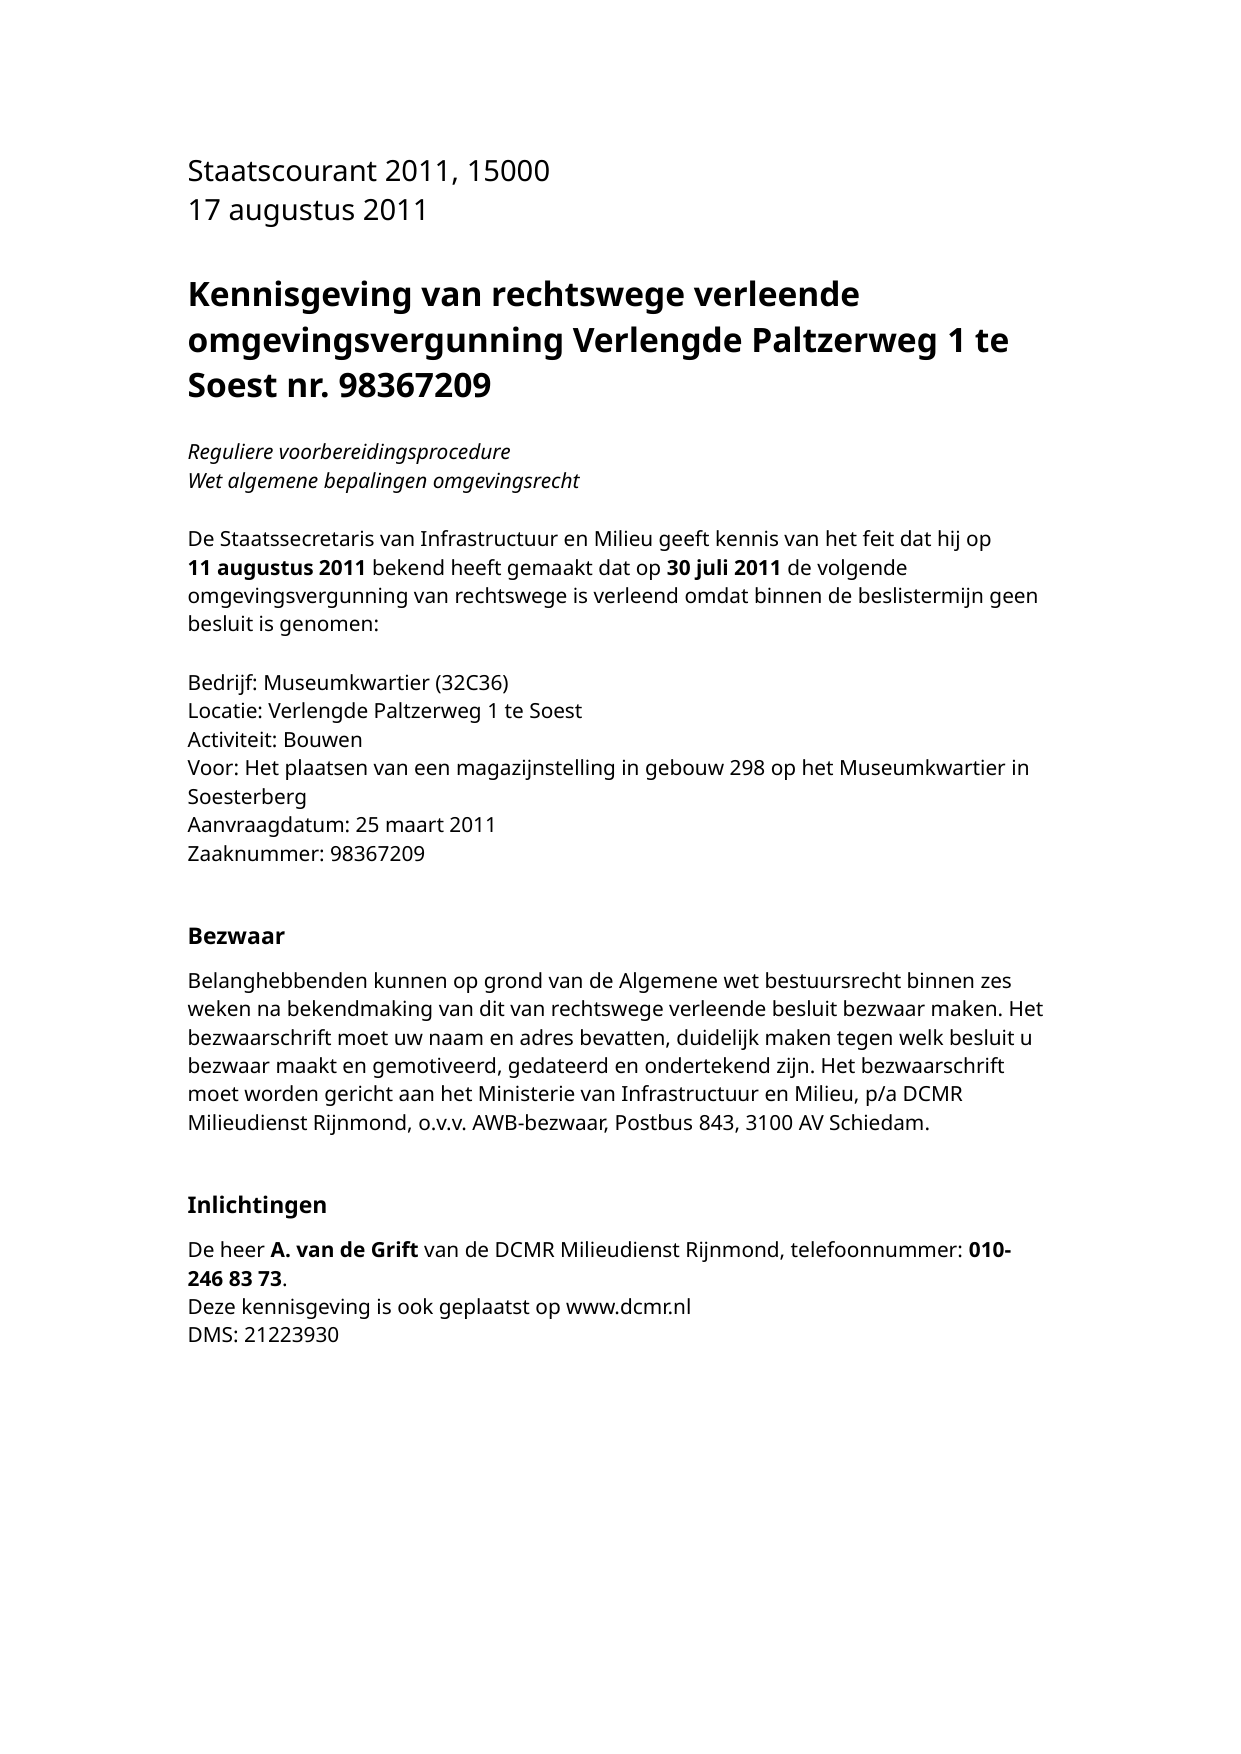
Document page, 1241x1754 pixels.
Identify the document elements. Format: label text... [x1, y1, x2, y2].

text Activiteit: Bouwen [187, 725, 1053, 753]
text Reguliere voorbereidingsprocedure [187, 437, 1053, 466]
subtitle Kennisgeving van rechtswege verleende omgevingsvergunning Verlengde Paltzerweg 1 te Soest nr. 98367209 [187, 271, 1053, 407]
text Zaaknummer: 98367209 [187, 839, 1053, 867]
text Staatscourant 2011, 15000 [187, 150, 1053, 190]
text Belanghebbenden kunnen op grond van de Algemene wet bestuursrecht binnen zes weken na bekendmaking van dit van rechtswege verleende besluit bezwaar maken. Het bezwaarschrift moet uw naam en adres bevatten, duidelijk maken tegen welk besluit u bezwaar maakt en gemotiveerd, gedateerd en ondertekend zijn. Het bezwaarschrift moet worden gericht aan het Ministerie van Infrastructuur en Milieu, p/a DCMR Milieudienst Rijnmond, o.v.v. AWB-bezwaar, Postbus 843, 3100 AV Schiedam. [187, 966, 1053, 1136]
text Locatie: Verlengde Paltzerweg 1 te Soest [187, 696, 1053, 725]
text Deze kennisgeving is ook geplaatst op www.dcmr.nl [187, 1292, 1053, 1321]
text De heer A. van de Grift van de DCMR Milieudienst Rijnmond, telefoonnummer: 010-246 83 73. [187, 1235, 1053, 1292]
subtitle Bezwaar [187, 919, 1053, 951]
text De Staatssecretaris van Infrastructuur en Milieu geeft kennis van het feit dat hij op 11 augustus 2011 bekend heeft gemaakt dat op 30 juli 2011 de volgende omgevingsvergunning van rechtswege is verleend omdat binnen de beslistermijn geen besluit is genomen: [187, 524, 1053, 638]
text DMS: 21223930 [187, 1321, 1053, 1349]
text Voor: Het plaatsen van een magazijnstelling in gebouw 298 op het Museumkwartier in Soesterberg [187, 753, 1053, 810]
text Aanvraagdatum: 25 maart 2011 [187, 810, 1053, 839]
text 17 augustus 2011 [187, 190, 1053, 229]
text Wet algemene bepalingen omgevingsrecht [187, 466, 1053, 494]
text Bedrijf: Museumkwartier (32C36) [187, 668, 1053, 696]
subtitle Inlichtingen [187, 1189, 1053, 1220]
